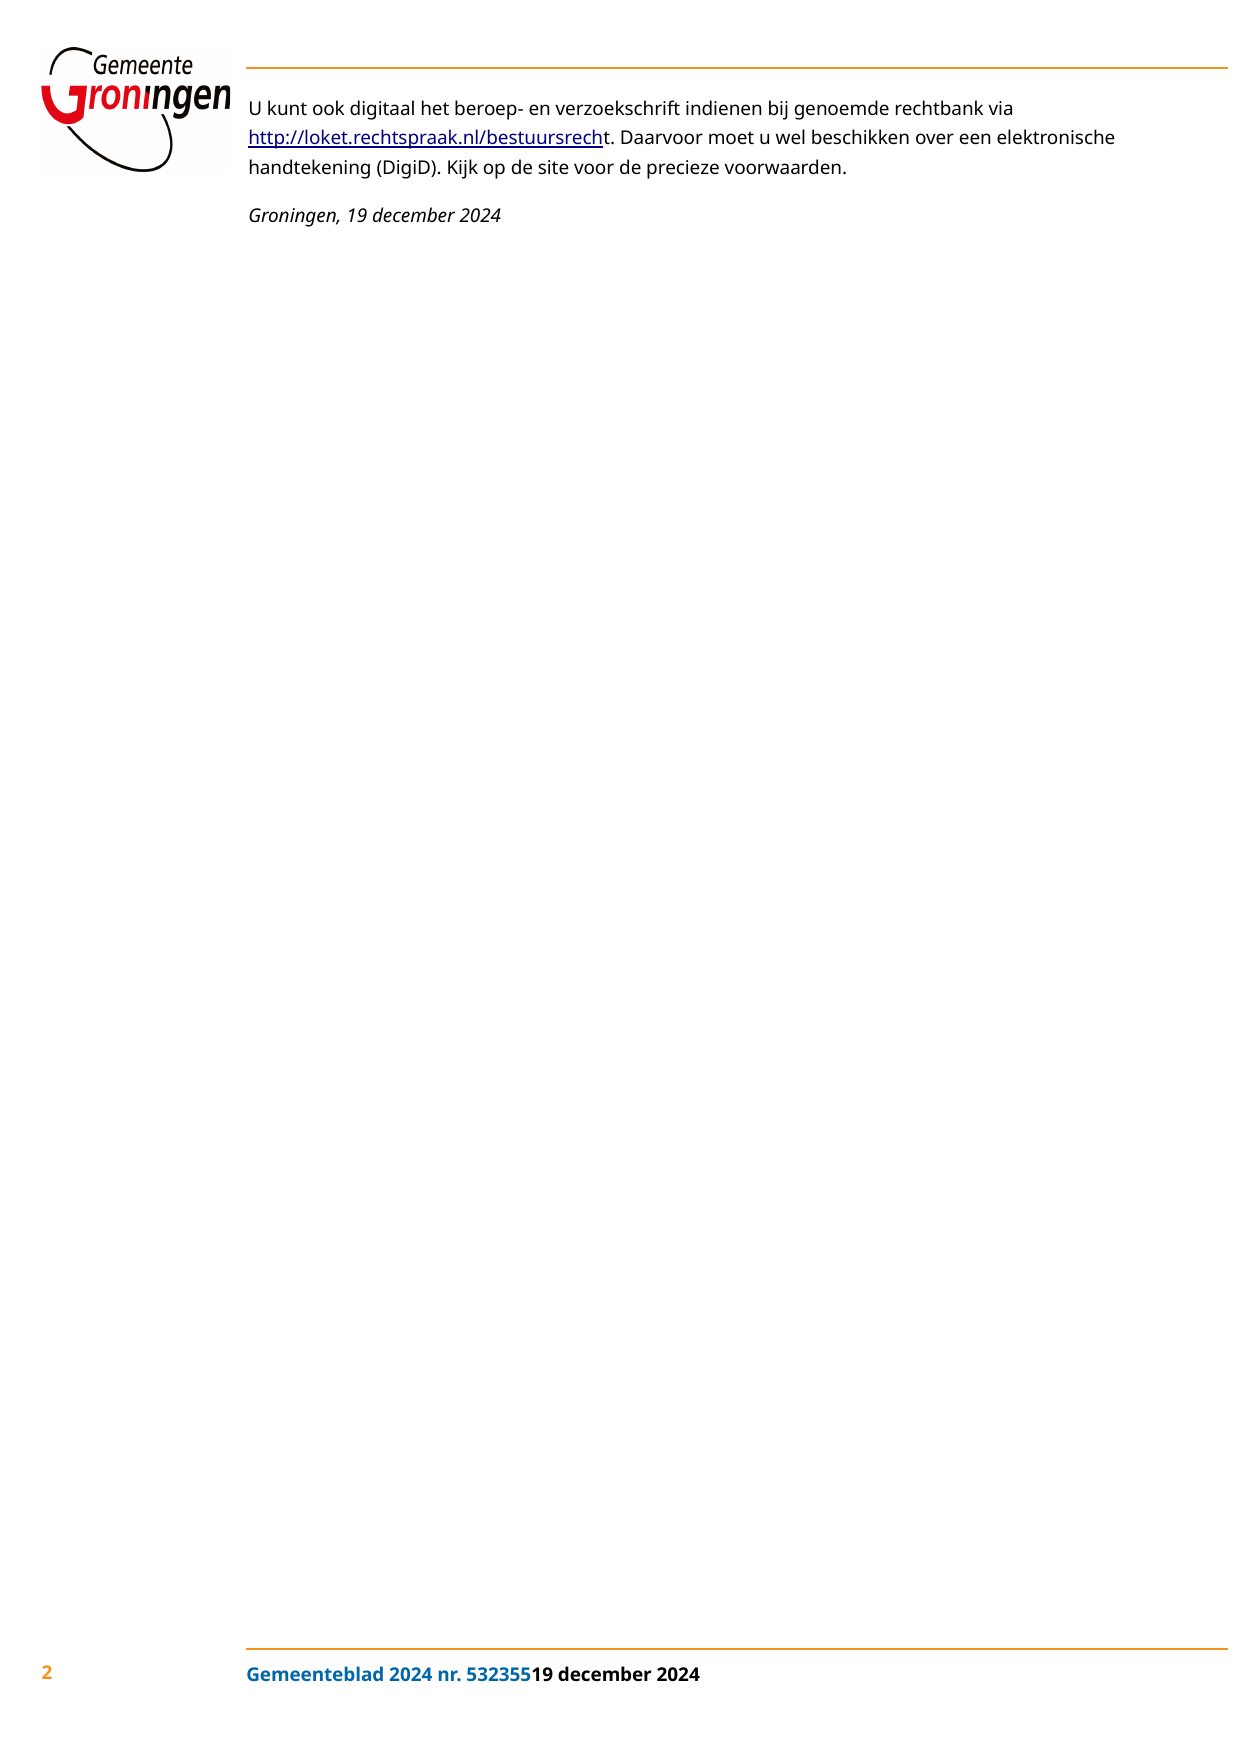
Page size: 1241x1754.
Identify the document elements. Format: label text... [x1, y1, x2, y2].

text U kunt ook digitaal het beroep- en verzoekschrift indienen bij genoemde rechtbank via http://loket.rechtspraak.nl/bestuursrecht. Daarvoor moet u wel beschikken over een elektronische handtekening (DigiD). Kijk op de site voor de precieze voorwaarden. [248, 95, 1152, 180]
picture [41, 47, 231, 172]
text Groningen, 19 december 2024 [248, 202, 1152, 227]
